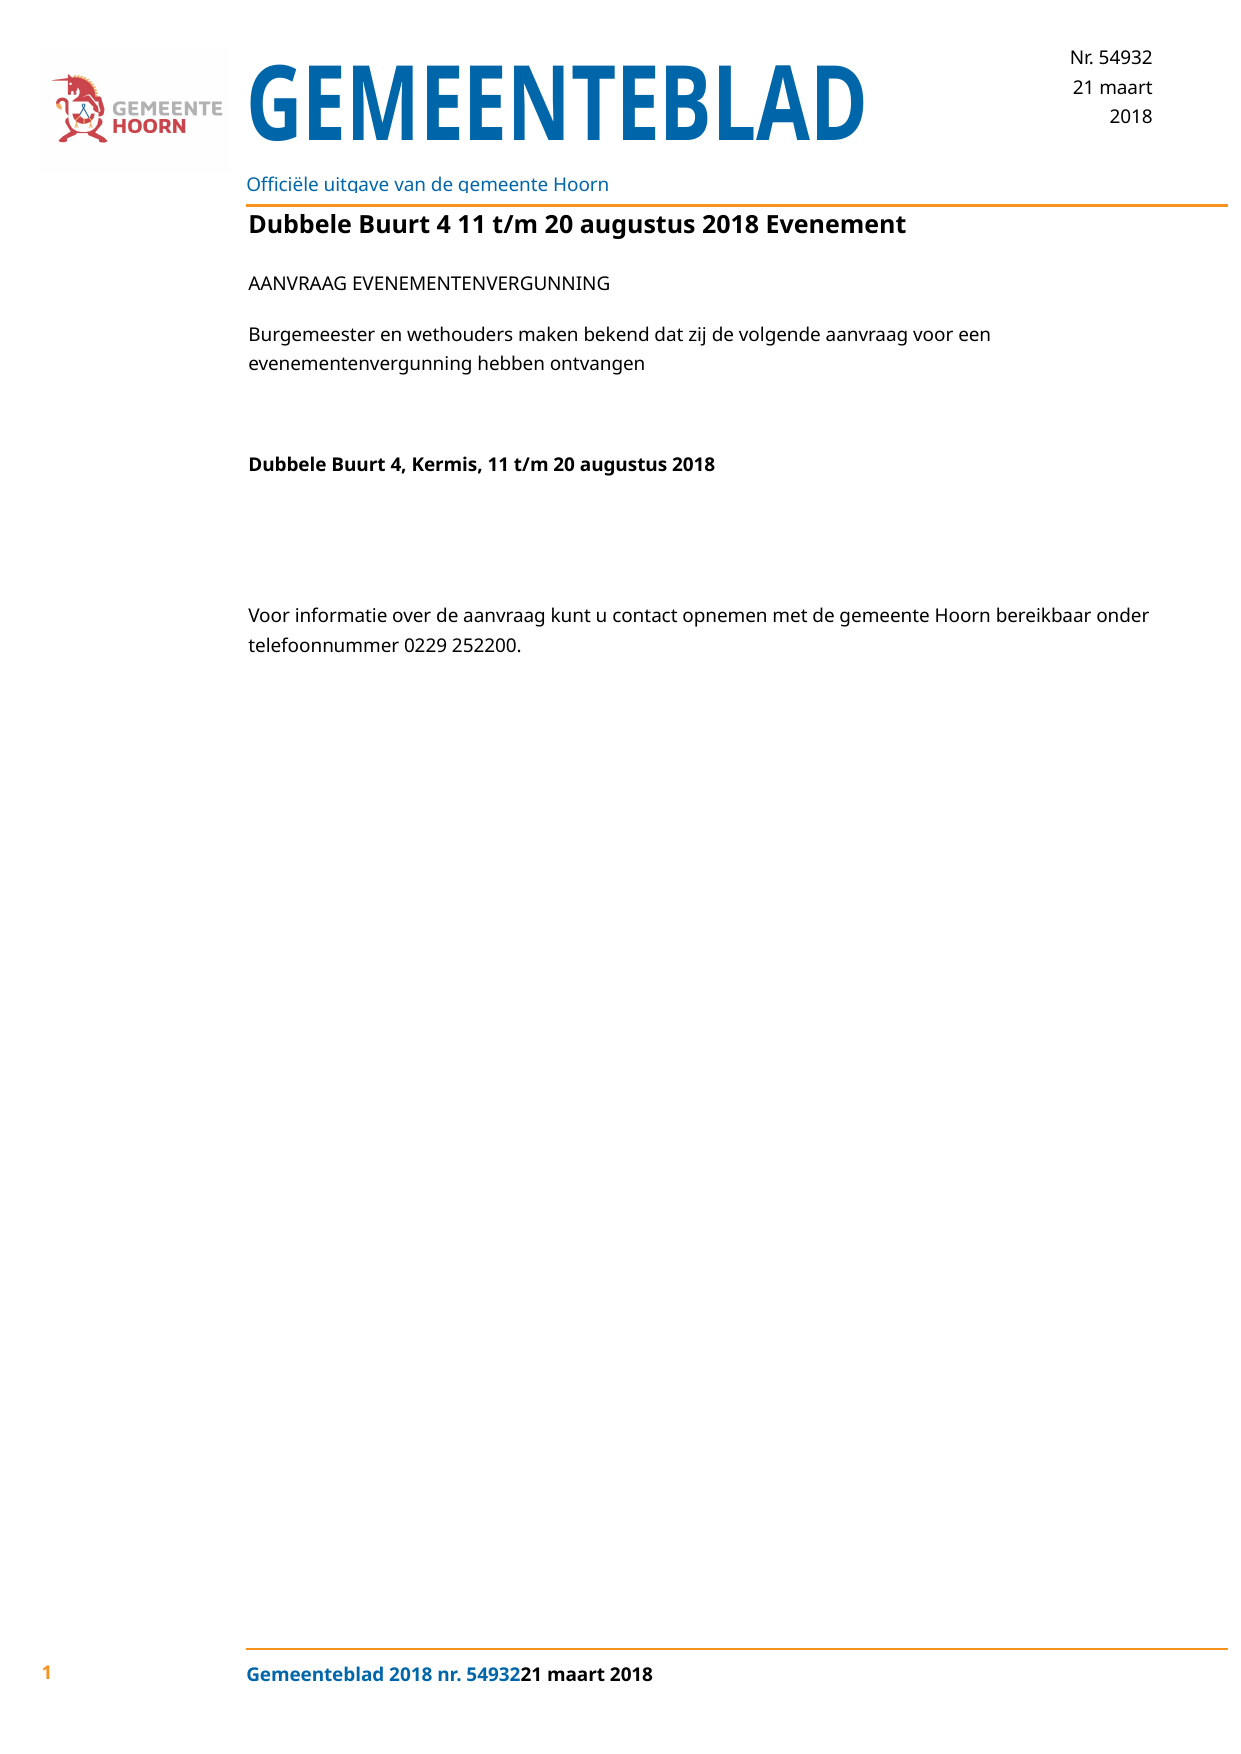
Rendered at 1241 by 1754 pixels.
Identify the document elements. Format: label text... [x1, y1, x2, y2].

text Burgemeester en wethouders maken bekend dat zij de volgende aanvraag voor een evenementenvergunning hebben ontvangen [248, 321, 1152, 376]
text Dubbele Buurt 4, Kermis, 11 t/m 20 augustus 2018 [248, 451, 1152, 477]
text AANVRAAG EVENEMENTENVERGUNNING [248, 270, 1152, 296]
text Voor informatie over de aanvraag kunt u contact opnemen met de gemeente Hoorn bereikbaar onder telefoonnummer 0229 252200. [248, 602, 1152, 658]
picture [41, 47, 231, 172]
text Dubbele Buurt 4 11 t/m 20 augustus 2018 Evenement [248, 207, 1152, 241]
